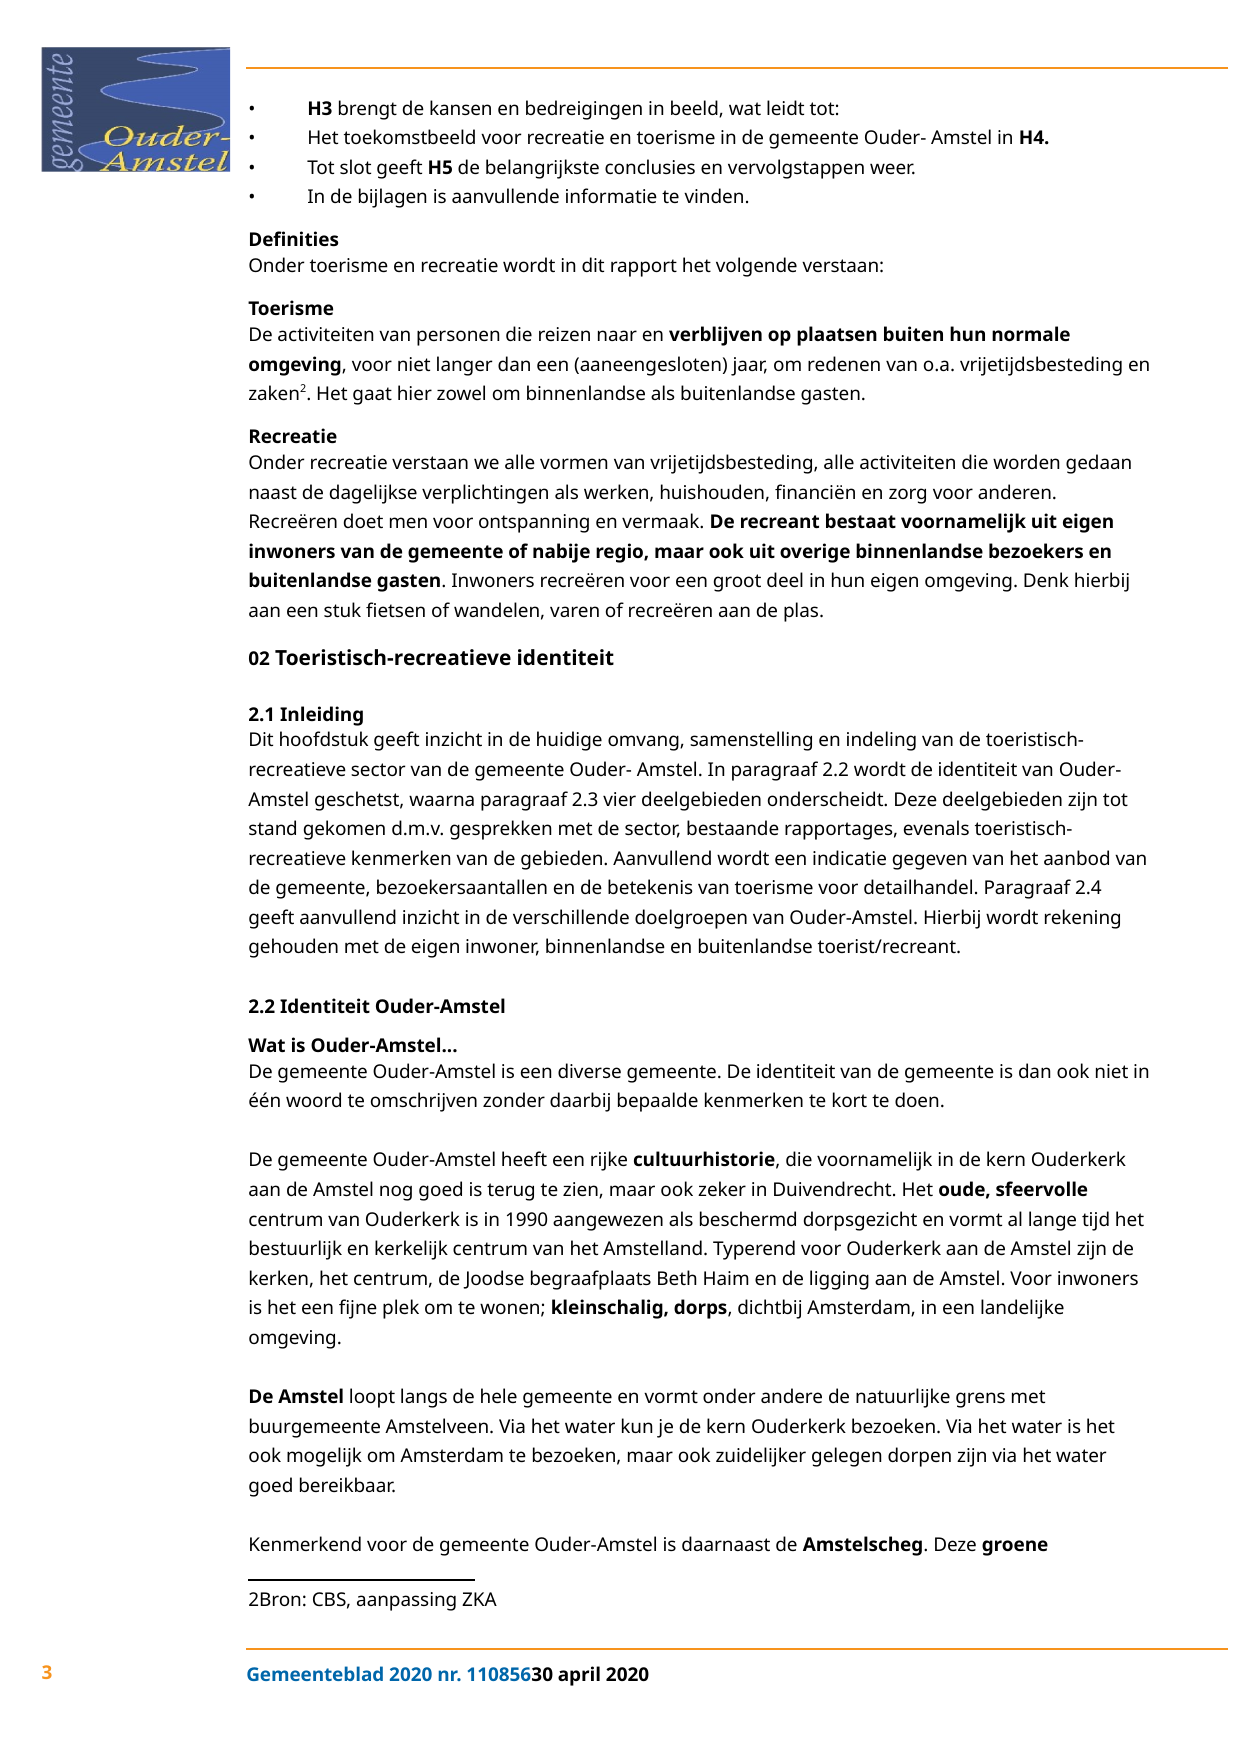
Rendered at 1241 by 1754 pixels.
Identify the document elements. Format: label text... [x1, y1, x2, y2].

list Tot slot geeft H5 de belangrijkste conclusies en vervolgstappen weer. [248, 154, 1152, 180]
text De gemeente Ouder-Amstel heeft een rijke cultuurhistorie, die voornamelijk in de kern Ouderkerk aan de Amstel nog goed is terug te zien, maar ook zeker in Duivendrecht. Het oude, sfeervolle centrum van Ouderkerk is in 1990 aangewezen als beschermd dorpsgezicht en vormt al lange tijd het bestuurlijk en kerkelijk centrum van het Amstelland. Typerend voor Ouderkerk aan de Amstel zijn de kerken, het centrum, de Joodse begraafplaats Beth Haim en de ligging aan de Amstel. Voor inwoners is het een fijne plek om te wonen; kleinschalig, dorps, dichtbij Amsterdam, in een landelijke omgeving. [248, 1147, 1152, 1350]
text De gemeente Ouder-Amstel is een diverse gemeente. De identiteit van de gemeente is dan ook niet in één woord te omschrijven zonder daarbij bepaalde kenmerken te kort te doen. [248, 1058, 1152, 1113]
text Onder recreatie verstaan we alle vormen van vrijetijdsbesteding, alle activiteiten die worden gedaan naast de dagelijkse verplichtingen als werken, huishouden, financiën en zorg voor anderen. Recreëren doet men voor ontspanning en vermaak. De recreant bestaat voornamelijk uit eigen inwoners van de gemeente of nabije regio, maar ook uit overige binnenlandse bezoekers en buitenlandse gasten. Inwoners recreëren voor een groot deel in hun eigen omgeving. Denk hierbij aan een stuk fietsen of wandelen, varen of recreëren aan de plas. [248, 449, 1152, 623]
list Het toekomstbeeld voor recreatie en toerisme in de gemeente Ouder- Amstel in H4. [248, 124, 1152, 150]
list In de bijlagen is aanvullende informatie te vinden. [248, 183, 1152, 209]
text 2.2 Identiteit Ouder-Amstel [248, 993, 1152, 1018]
text Onder toerisme en recreatie wordt in dit rapport het volgende verstaan: [248, 252, 1152, 278]
text 02 Toeristisch-recreatieve identiteit [248, 643, 1152, 671]
text Bron: CBS, aanpassing ZKA [248, 1586, 1152, 1612]
picture [41, 47, 231, 172]
list H3 brengt de kansen en bedreigingen in beeld, wat leidt tot: [248, 95, 1152, 121]
text Toerisme [248, 296, 1152, 321]
text De activiteiten van personen die reizen naar en verblijven op plaatsen buiten hun normale omgeving, voor niet langer dan een (aaneengesloten) jaar, om redenen van o.a. vrijetijdsbesteding en zaken. Het gaat hier zowel om binnenlandse als buitenlandse gasten. [248, 321, 1152, 406]
text Kenmerkend voor de gemeente Ouder-Amstel is daarnaast de Amstelscheg. Deze groene [248, 1531, 1152, 1557]
text Dit hoofdstuk geeft inzicht in de huidige omvang, samenstelling en indeling van de toeristisch-recreatieve sector van de gemeente Ouder- Amstel. In paragraaf 2.2 wordt de identiteit van Ouder-Amstel geschetst, waarna paragraaf 2.3 vier deelgebieden onderscheidt. Deze deelgebieden zijn tot stand gekomen d.m.v. gesprekken met de sector, bestaande rapportages, evenals toeristisch-recreatieve kenmerken van de gebieden. Aanvullend wordt een indicatie gegeven van het aanbod van de gemeente, bezoekersaantallen en de betekenis van toerisme voor detailhandel. Paragraaf 2.4 geeft aanvullend inzicht in de verschillende doelgroepen van Ouder-Amstel. Hierbij wordt rekening gehouden met de eigen inwoner, binnenlandse en buitenlandse toerist/recreant. [248, 727, 1152, 959]
text 2.1 Inleiding [248, 701, 1152, 727]
text Definities [248, 227, 1152, 252]
text De Amstel loopt langs de hele gemeente en vormt onder andere de natuurlijke grens met buurgemeente Amstelveen. Via het water kun je de kern Ouderkerk bezoeken. Via het water is het ook mogelijk om Amsterdam te bezoeken, maar ook zuidelijker gelegen dorpen zijn via het water goed bereikbaar. [248, 1383, 1152, 1498]
text Recreatie [248, 423, 1152, 449]
text Wat is Ouder-Amstel... [248, 1032, 1152, 1058]
